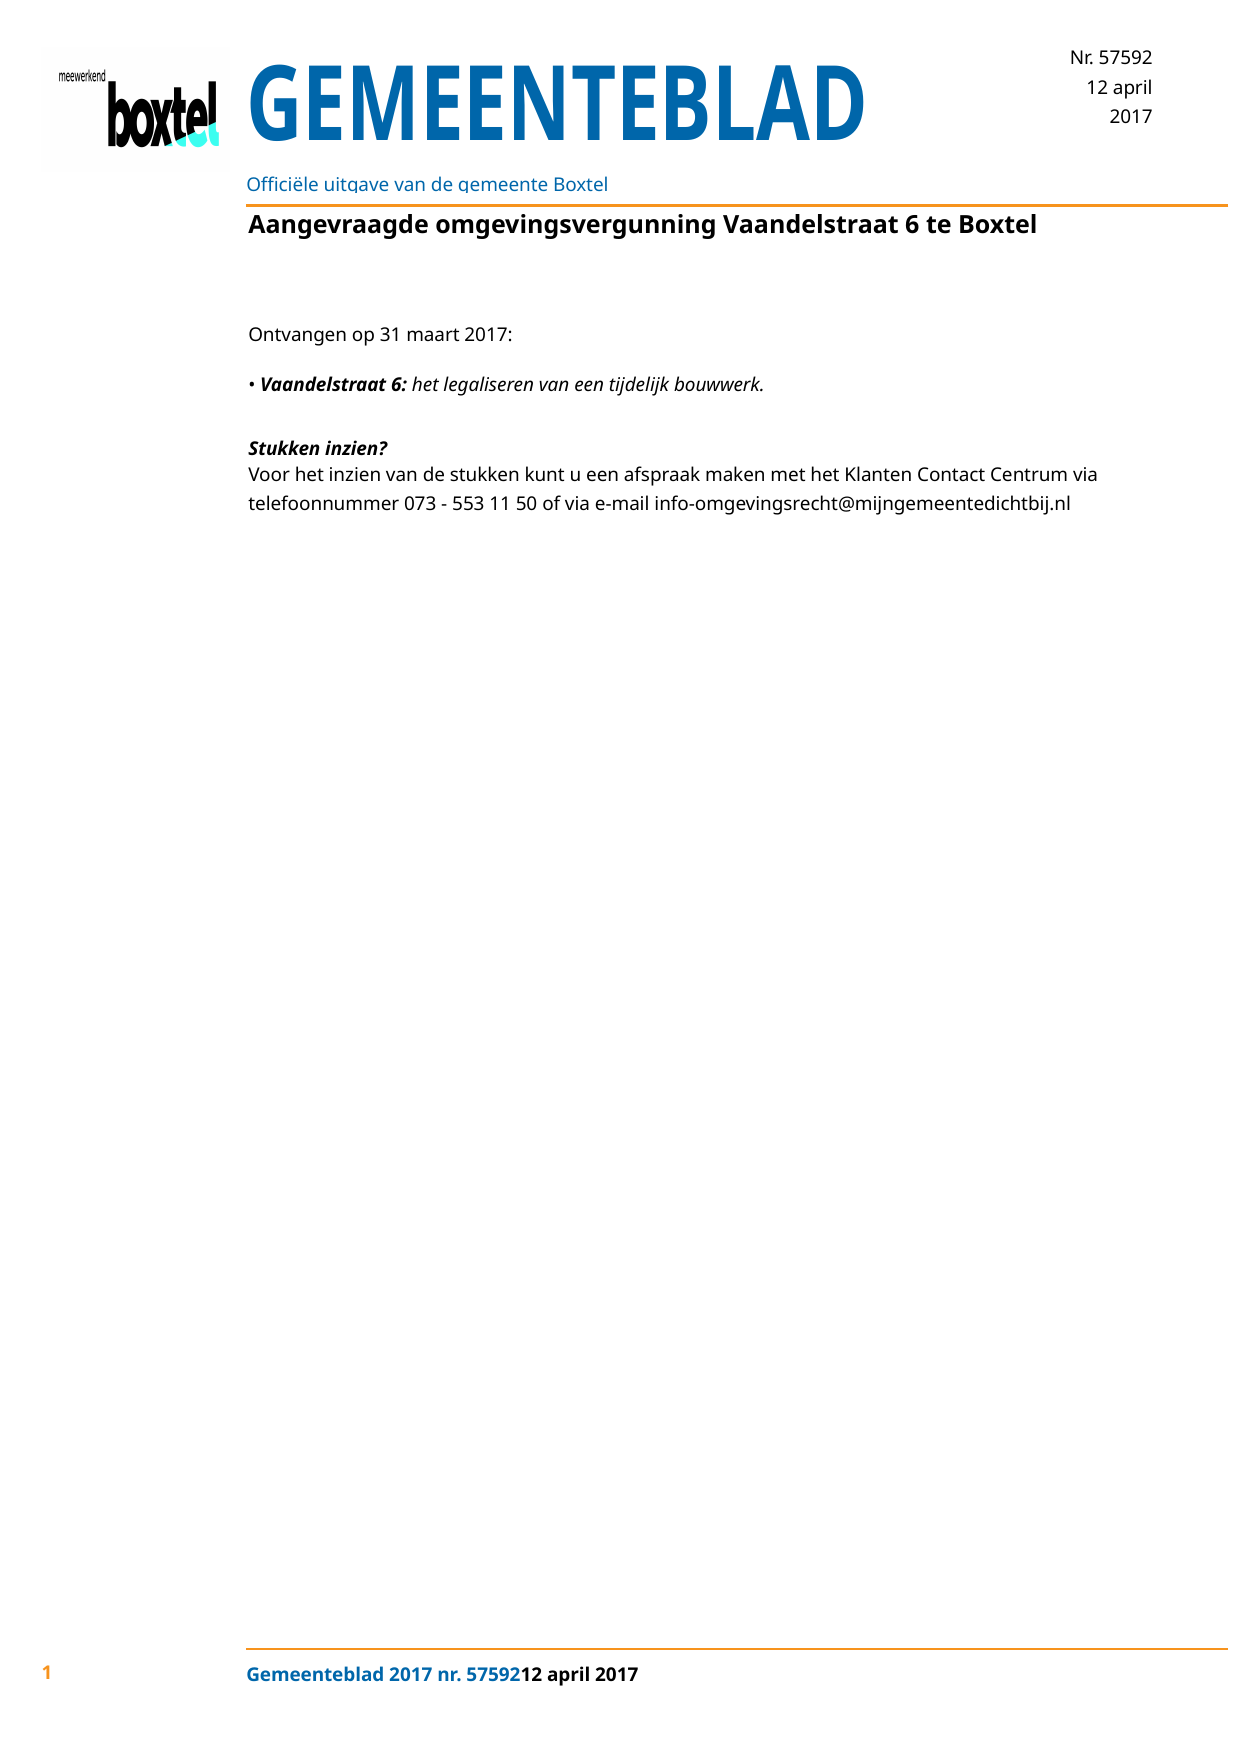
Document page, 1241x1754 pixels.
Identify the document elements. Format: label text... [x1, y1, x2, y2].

picture [41, 47, 231, 172]
text Aangevraagde omgevingsvergunning Vaandelstraat 6 te Boxtel [248, 207, 1152, 241]
text • Vaandelstraat 6: het legaliseren van een tijdelijk bouwwerk. [248, 371, 1152, 397]
text Voor het inzien van de stukken kunt u een afspraak maken met het Klanten Contact Centrum via telefoonnummer 073 - 553 11 50 of via e-mail info-omgevingsrecht@mijngemeentedichtbij.nl [248, 461, 1152, 516]
text Stukken inzien? [248, 435, 1152, 461]
text Ontvangen op 31 maart 2017: [248, 321, 1152, 346]
